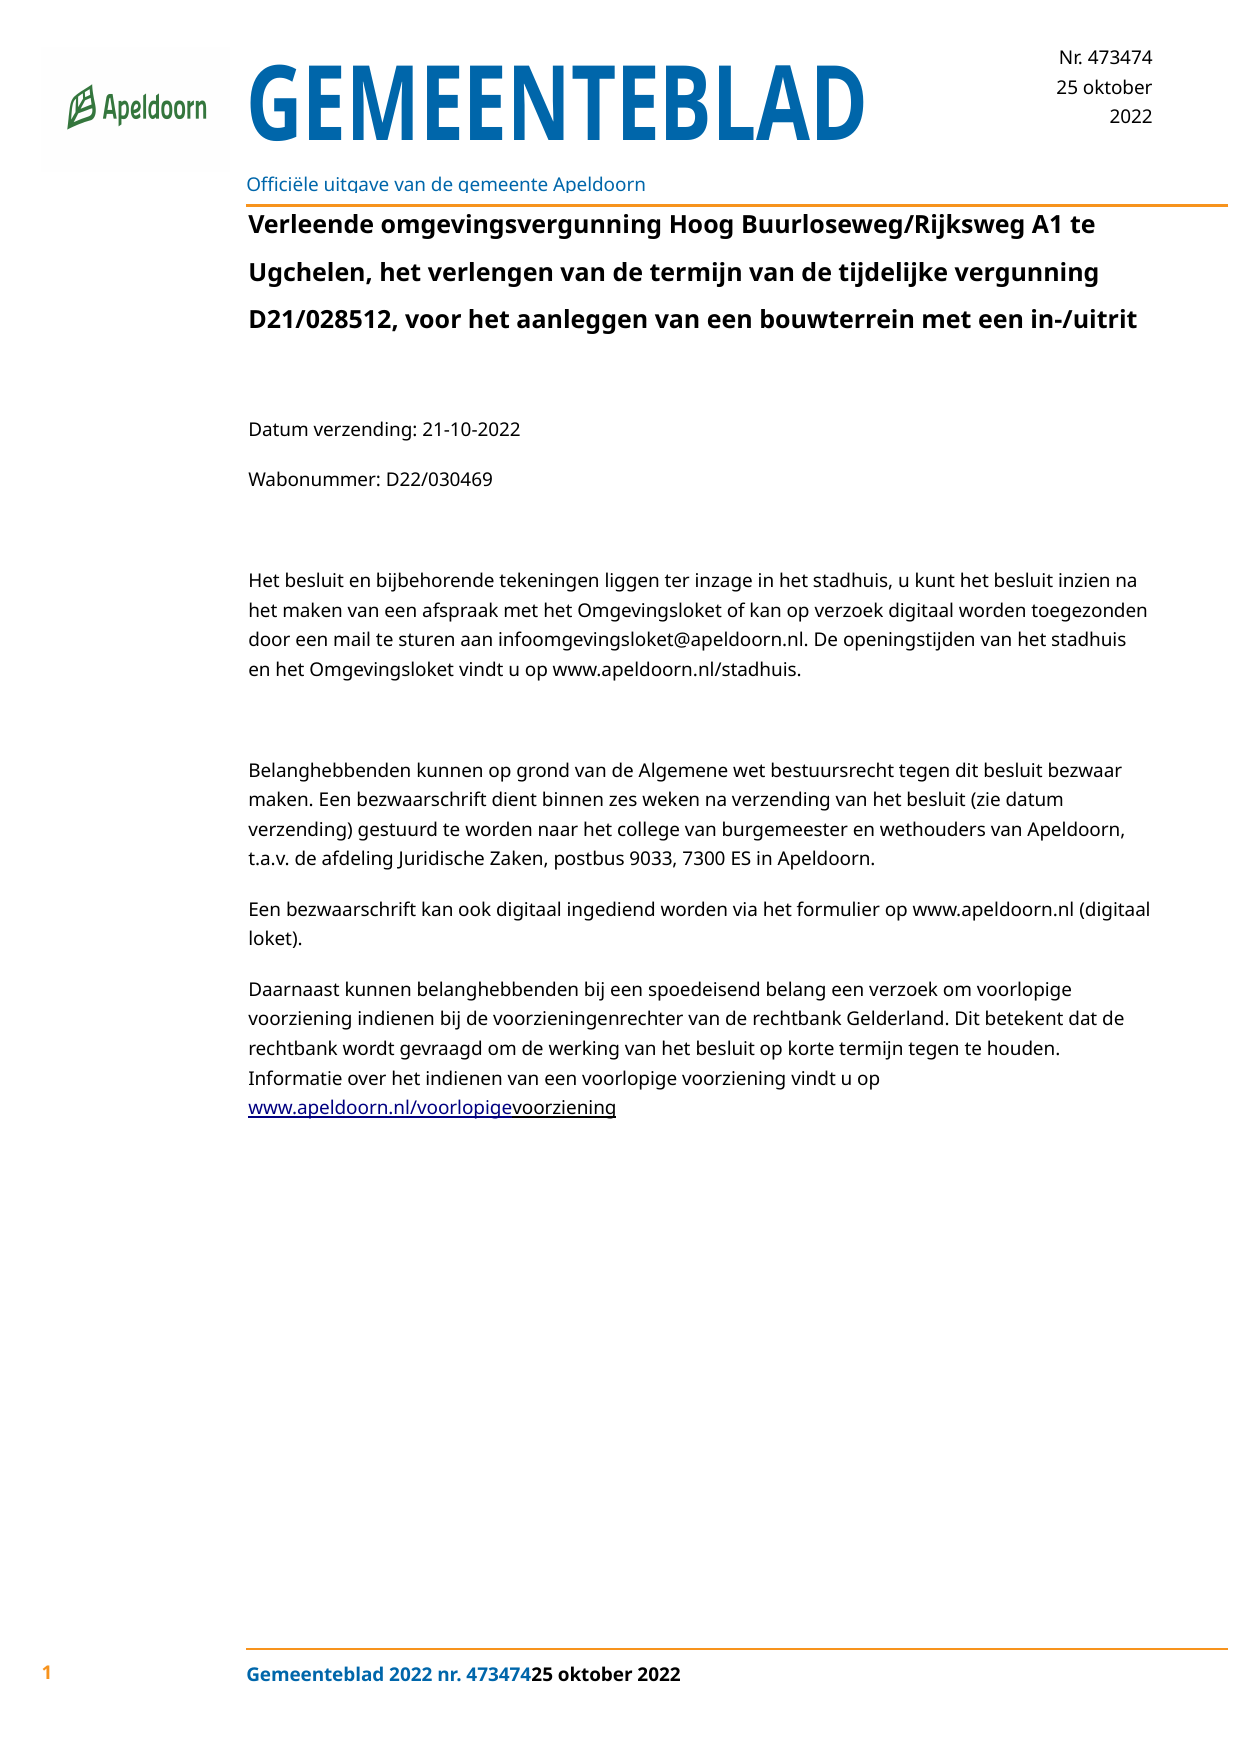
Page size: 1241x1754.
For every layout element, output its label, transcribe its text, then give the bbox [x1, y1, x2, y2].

text Datum verzending: 21-10-2022 [248, 416, 1152, 442]
text Daarnaast kunnen belanghebbenden bij een spoedeisend belang een verzoek om voorlopige voorziening indienen bij de voorzieningenrechter van de rechtbank Gelderland. Dit betekent dat de rechtbank wordt gevraagd om de werking van het besluit op korte termijn tegen te houden. Informatie over het indienen van een voorlopige voorziening vindt u op www.apeldoorn.nl/voorlopigevoorziening [248, 976, 1152, 1120]
text Verleende omgevingsvergunning Hoog Buurloseweg/Rijksweg A1 te Ugchelen, het verlengen van de termijn van de tijdelijke vergunning D21/028512, voor het aanleggen van een bouwterrein met een in-/uitrit [248, 207, 1152, 336]
text Een bezwaarschrift kan ook digitaal ingediend worden via het formulier op www.apeldoorn.nl (digitaal loket). [248, 896, 1152, 951]
picture [41, 47, 231, 172]
text Het besluit en bijbehorende tekeningen liggen ter inzage in het stadhuis, u kunt het besluit inzien na het maken van een afspraak met het Omgevingsloket of kan op verzoek digitaal worden toegezonden door een mail te sturen aan infoomgevingsloket@apeldoorn.nl. De openingstijden van het stadhuis en het Omgevingsloket vindt u op www.apeldoorn.nl/stadhuis. [248, 567, 1152, 682]
text Belanghebbenden kunnen op grond van de Algemene wet bestuursrecht tegen dit besluit bezwaar maken. Een bezwaarschrift dient binnen zes weken na verzending van het besluit (zie datum verzending) gestuurd te worden naar het college van burgemeester en wethouders van Apeldoorn, t.a.v. de afdeling Juridische Zaken, postbus 9033, 7300 ES in Apeldoorn. [248, 757, 1152, 871]
text Wabonummer: D22/030469 [248, 466, 1152, 492]
